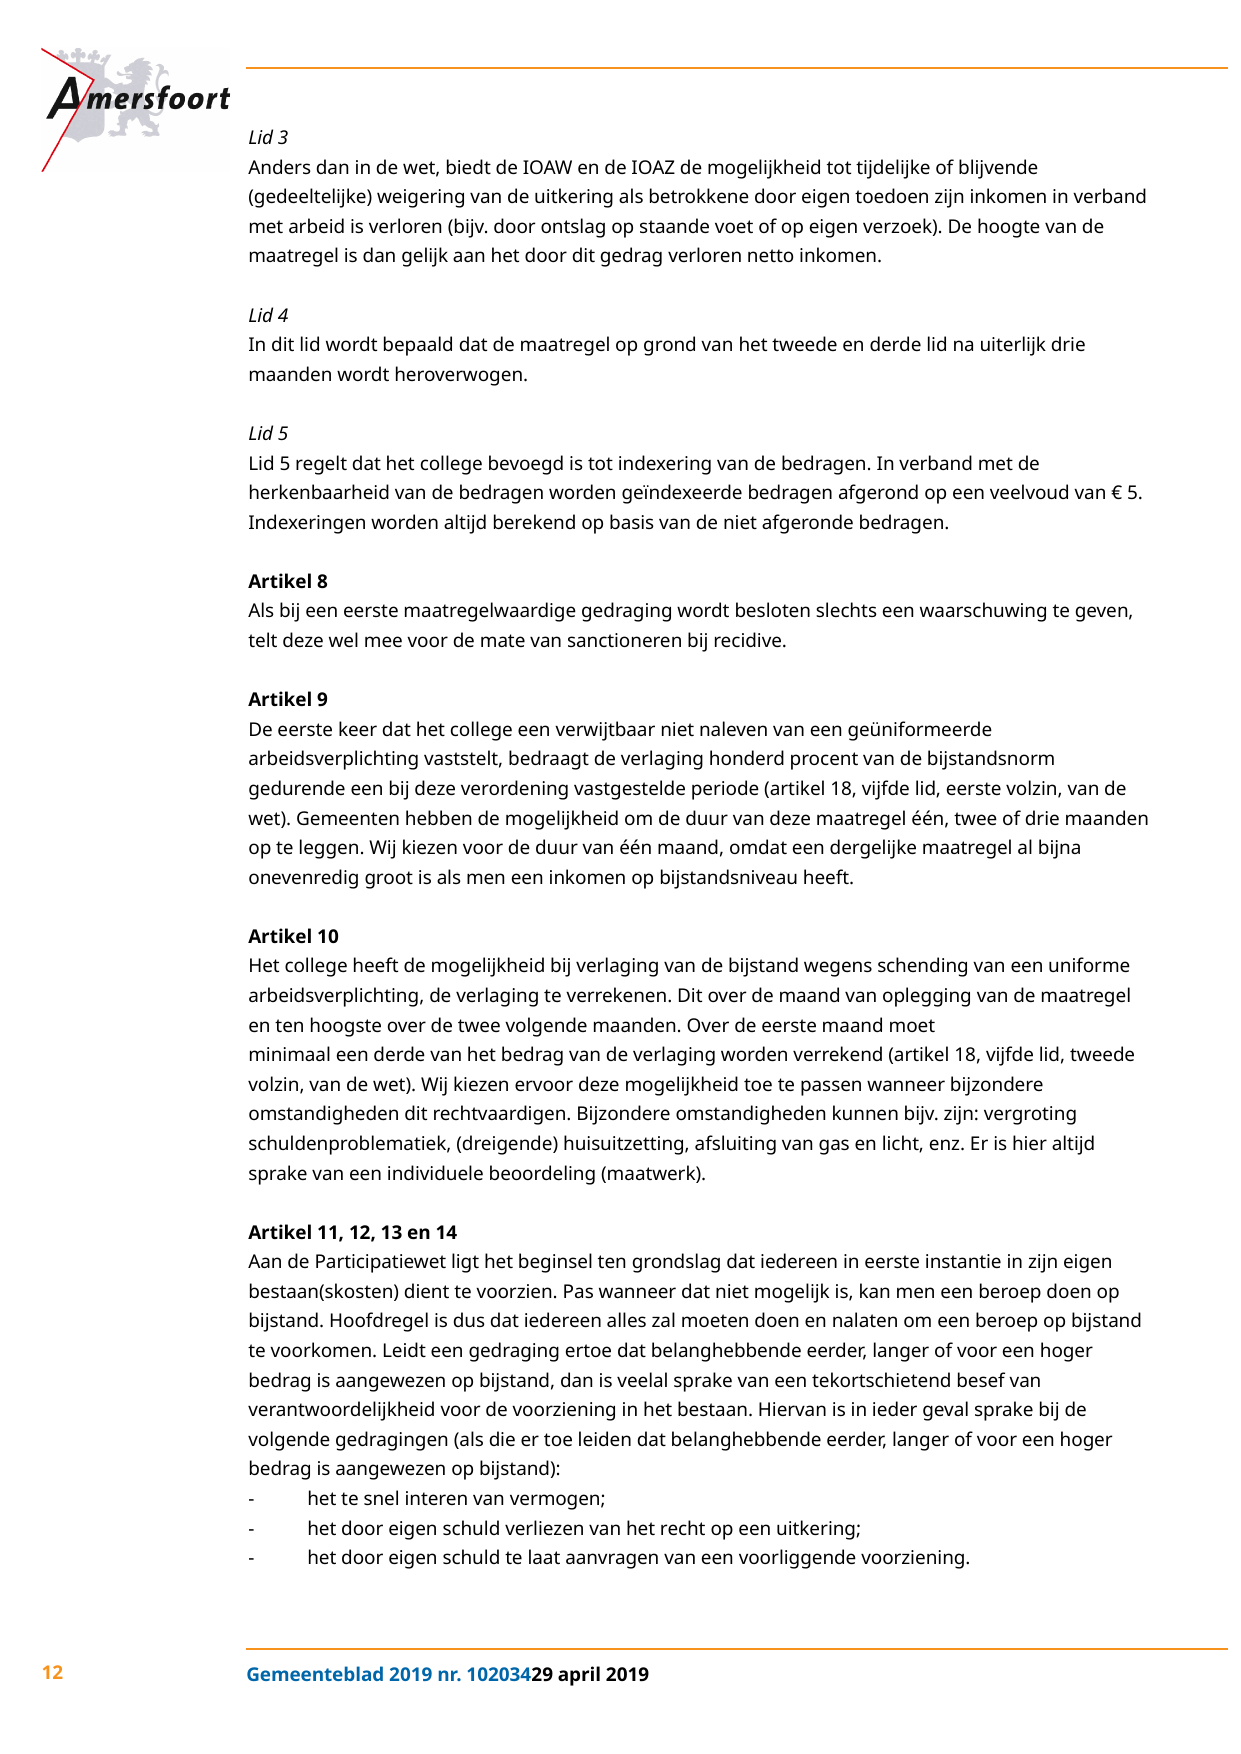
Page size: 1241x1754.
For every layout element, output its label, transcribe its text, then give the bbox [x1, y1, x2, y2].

text Lid 5 regelt dat het college bevoegd is tot indexering van de bedragen. In verband met de herkenbaarheid van de bedragen worden geïndexeerde bedragen afgerond op een veelvoud van € 5. Indexeringen worden altijd berekend op basis van de niet afgeronde bedragen. [248, 450, 1152, 535]
text Aan de Participatiewet ligt het beginsel ten grondslag dat iedereen in eerste instantie in zijn eigen bestaan(skosten) dient te voorzien. Pas wanneer dat niet mogelijk is, kan men een beroep doen op bijstand. Hoofdregel is dus dat iedereen alles zal moeten doen en nalaten om een beroep op bijstand te voorkomen. Leidt een gedraging ertoe dat belanghebbende eerder, langer of voor een hoger bedrag is aangewezen op bijstand, dan is veelal sprake van een tekortschietend besef van verantwoordelijkheid voor de voorziening in het bestaan. Hiervan is in ieder geval sprake bij de volgende gedragingen (als die er toe leiden dat belanghebbende eerder, langer of voor een hoger bedrag is aangewezen op bijstand): [248, 1248, 1152, 1481]
text Artikel 10 [248, 923, 1152, 949]
text Anders dan in de wet, biedt de IOAW en de IOAZ de mogelijkheid tot tijdelijke of blijvende (gedeeltelijke) weigering van de uitkering als betrokkene door eigen toedoen zijn inkomen in verband met arbeid is verloren (bijv. door ontslag op staande voet of op eigen verzoek). De hoogte van de maatregel is dan gelijk aan het door dit gedrag verloren netto inkomen. [248, 154, 1152, 268]
text Lid 3 [248, 124, 1152, 150]
list het door eigen schuld te laat aanvragen van een voorliggende voorziening. [248, 1544, 1152, 1570]
text Artikel 11, 12, 13 en 14 [248, 1219, 1152, 1245]
text Als bij een eerste maatregelwaardige gedraging wordt besloten slechts een waarschuwing te geven, telt deze wel mee voor de mate van sanctioneren bij recidive. [248, 598, 1152, 653]
text minimaal een derde van het bedrag van de verlaging worden verrekend (artikel 18, vijfde lid, tweede volzin, van de wet). Wij kiezen ervoor deze mogelijkheid toe te passen wanneer bijzondere omstandigheden dit rechtvaardigen. Bijzondere omstandigheden kunnen bijv. zijn: vergroting schuldenproblematiek, (dreigende) huisuitzetting, afsluiting van gas en licht, enz. Er is hier altijd sprake van een individuele beoordeling (maatwerk). [248, 1041, 1152, 1186]
text Lid 4 [248, 302, 1152, 328]
text wet). Gemeenten hebben de mogelijkheid om de duur van deze maatregel één, twee of drie maanden op te leggen. Wij kiezen voor de duur van één maand, omdat een dergelijke maatregel al bijna onevenredig groot is als men een inkomen op bijstandsniveau heeft. [248, 805, 1152, 890]
text Artikel 9 [248, 686, 1152, 712]
text Het college heeft de mogelijkheid bij verlaging van de bijstand wegens schending van een uniforme arbeidsverplichting, de verlaging te verrekenen. Dit over de maand van oplegging van de maatregel en ten hoogste over de twee volgende maanden. Over de eerste maand moet [248, 953, 1152, 1038]
picture [41, 47, 231, 172]
list het te snel interen van vermogen; [248, 1485, 1152, 1511]
text Lid 5 [248, 420, 1152, 446]
text De eerste keer dat het college een verwijtbaar niet naleven van een geüniformeerde arbeidsverplichting vaststelt, bedraagt de verlaging honderd procent van de bijstandsnorm gedurende een bij deze verordening vastgestelde periode (artikel 18, vijfde lid, eerste volzin, van de [248, 716, 1152, 801]
list het door eigen schuld verliezen van het recht op een uitkering; [248, 1515, 1152, 1541]
text Artikel 8 [248, 568, 1152, 594]
text In dit lid wordt bepaald dat de maatregel op grond van het tweede en derde lid na uiterlijk drie maanden wordt heroverwogen. [248, 331, 1152, 387]
